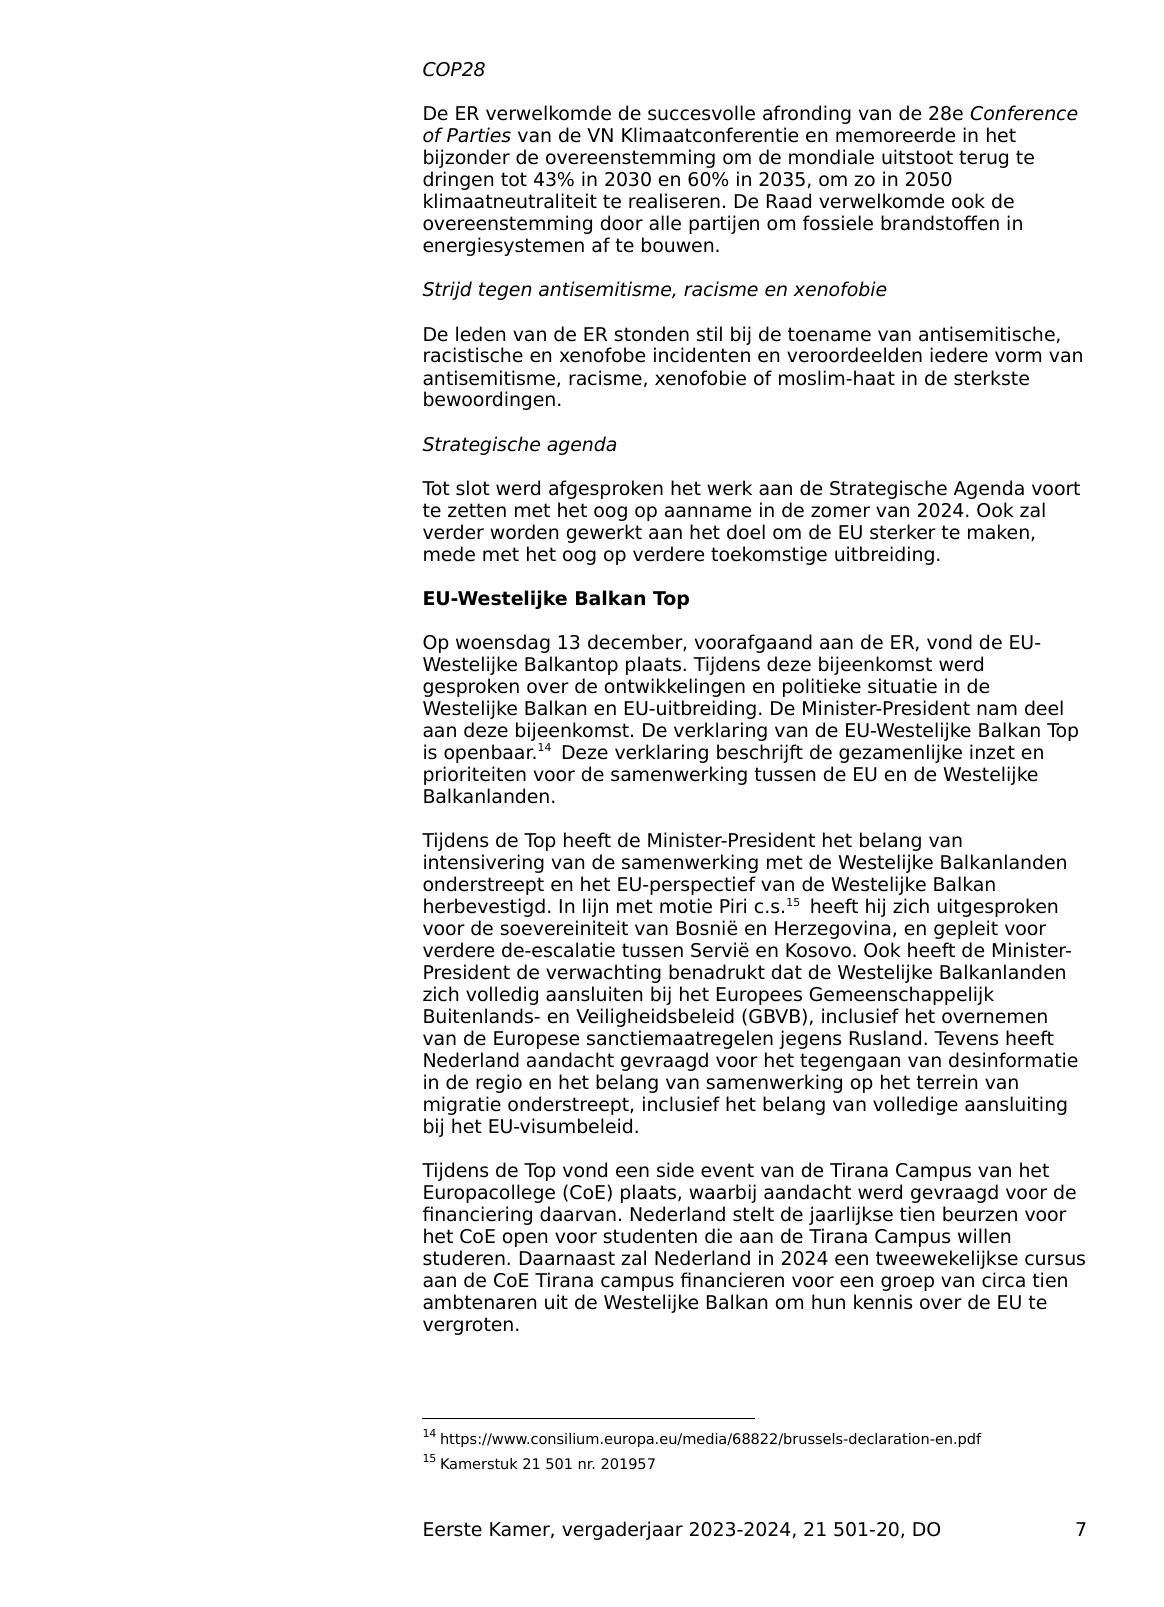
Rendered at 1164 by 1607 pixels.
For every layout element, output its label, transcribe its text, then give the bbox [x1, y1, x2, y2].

subtitle EU-Westelijke Balkan Top [422, 588, 1087, 610]
subtitle Strijd tegen antisemitisme, racisme en xenofobie [422, 279, 1087, 301]
subtitle Strategische agenda [422, 433, 1087, 456]
text Tijdens de Top heeft de Minister-President het belang van intensivering van de samenwerking met de Westelijke Balkanlanden onderstreept en het EU-perspectief van de Westelijke Balkan herbevestigd. In lijn met motie Piri c.s. heeft hij zich uitgesproken voor de soevereiniteit van Bosnië en Herzegovina, en gepleit voor verdere de-escalatie tussen Servië en Kosovo. Ook heeft de Minister-President de verwachting benadrukt dat de Westelijke Balkanlanden zich volledig aansluiten bij het Europees Gemeenschappelijk Buitenlands- en Veiligheidsbeleid (GBVB), inclusief het overnemen van de Europese sanctiemaatregelen jegens Rusland. Tevens heeft Nederland aandacht gevraagd voor het tegengaan van desinformatie in de regio en het belang van samenwerking op het terrein van migratie onderstreept, inclusief het belang van volledige aansluiting bij het EU-visumbeleid. [422, 830, 1087, 1138]
text Tot slot werd afgesproken het werk aan de Strategische Agenda voort te zetten met het oog op aanname in de zomer van 2024. Ook zal verder worden gewerkt aan het doel om de EU sterker te maken, mede met het oog op verdere toekomstige uitbreiding. [422, 478, 1087, 566]
text Op woensdag 13 december, voorafgaand aan de ER, vond de EU-Westelijke Balkantop plaats. Tijdens deze bijeenkomst werd gesproken over de ontwikkelingen en politieke situatie in de Westelijke Balkan en EU-uitbreiding. De Minister-President nam deel aan deze bijeenkomst. De verklaring van de EU-Westelijke Balkan Top is openbaar. Deze verklaring beschrijft de gezamenlijke inzet en prioriteiten voor de samenwerking tussen de EU en de Westelijke Balkanlanden. [422, 632, 1087, 808]
subtitle COP28 [422, 59, 1087, 81]
text Tijdens de Top vond een side event van de Tirana Campus van het Europacollege (CoE) plaats, waarbij aandacht werd gevraagd voor de financiering daarvan. Nederland stelt de jaarlijkse tien beurzen voor het CoE open voor studenten die aan de Tirana Campus willen studeren. Daarnaast zal Nederland in 2024 een tweewekelijkse cursus aan de CoE Tirana campus financieren voor een groep van circa tien ambtenaren uit de Westelijke Balkan om hun kennis over de EU te vergroten. [422, 1160, 1087, 1336]
text De ER verwelkomde de succesvolle afronding van de 28e Conference of Parties van de VN Klimaatconferentie en memoreerde in het bijzonder de overeenstemming om de mondiale uitstoot terug te dringen tot 43% in 2030 en 60% in 2035, om zo in 2050 klimaatneutraliteit te realiseren. De Raad verwelkomde ook de overeenstemming door alle partijen om fossiele brandstoffen in energiesystemen af te bouwen. [422, 103, 1087, 257]
text Kamerstuk 21 501 nr. 201957 [422, 1452, 1087, 1474]
text https://www.consilium.europa.eu/media/68822/brussels-declaration-en.pdf [422, 1427, 1087, 1449]
text De leden van de ER stonden stil bij de toename van antisemitische, racistische en xenofobe incidenten en veroordeelden iedere vorm van antisemitisme, racisme, xenofobie of moslim-haat in de sterkste bewoordingen. [422, 323, 1087, 411]
